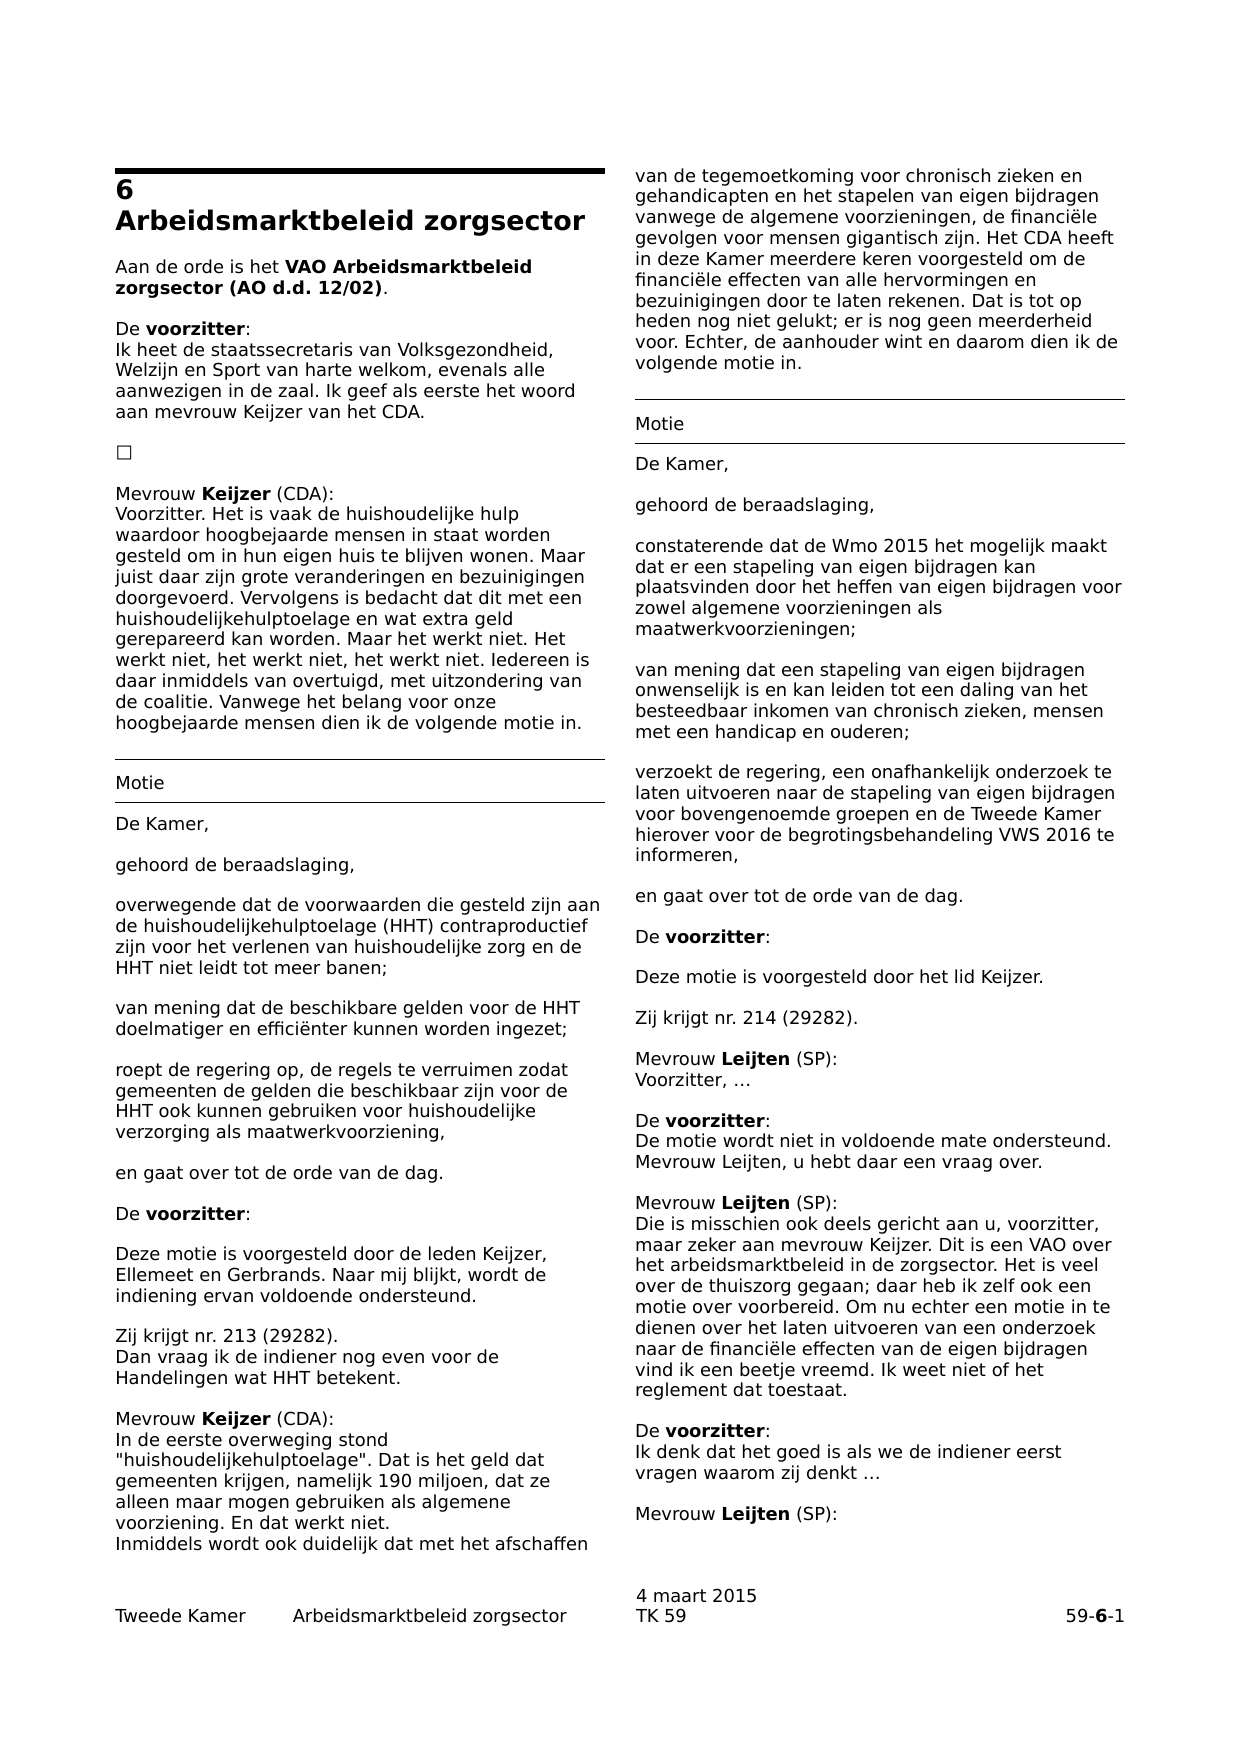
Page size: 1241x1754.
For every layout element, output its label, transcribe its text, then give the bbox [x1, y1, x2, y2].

text Motie [115, 773, 605, 794]
text overwegende dat de voorwaarden die gesteld zijn aan de huishoudelijkehulptoelage (HHT) contraproductief zijn voor het verlenen van huishoudelijke zorg en de HHT niet leidt tot meer banen; [115, 895, 605, 978]
text van de tegemoetkoming voor chronisch zieken en gehandicapten en het stapelen van eigen bijdragen vanwege de algemene voorzieningen, de financiële gevolgen voor mensen gigantisch zijn. Het CDA heeft in deze Kamer meerdere keren voorgesteld om de financiële effecten van alle hervormingen en bezuinigingen door te laten rekenen. Dat is tot op heden nog niet gelukt; er is nog geen meerderheid voor. Echter, de aanhouder wint en daarom dien ik de volgende motie in. [635, 165, 1125, 374]
title 6 Arbeidsmarktbeleid zorgsector [115, 174, 605, 237]
text De motie wordt niet in voldoende mate ondersteund. Mevrouw Leijten, u hebt daar een vraag over. [635, 1131, 1125, 1173]
text ⬜ [115, 443, 605, 463]
text gehoord de beraadslaging, [635, 495, 1125, 516]
text en gaat over tot de orde van de dag. [115, 1163, 605, 1183]
text De voorzitter: [635, 927, 1125, 947]
text Mevrouw Keijzer (CDA): [115, 483, 605, 504]
text roept de regering op, de regels te verruimen zodat gemeenten de gelden die beschikbaar zijn voor de HHT ook kunnen gebruiken voor huishoudelijke verzorging als maatwerkvoorziening, [115, 1060, 605, 1143]
text verzoekt de regering, een onafhankelijk onderzoek te laten uitvoeren naar de stapeling van eigen bijdragen voor bovengenoemde groepen en de Tweede Kamer hierover voor de begrotingsbehandeling VWS 2016 te informeren, [635, 762, 1125, 866]
text De Kamer, [115, 814, 605, 834]
text De voorzitter: [635, 1421, 1125, 1442]
text De voorzitter: [115, 1203, 605, 1224]
text De voorzitter: [635, 1110, 1125, 1131]
text Aan de orde is het VAO Arbeidsmarktbeleid zorgsector (AO d.d. 12/02). [115, 257, 605, 298]
text Ik denk dat het goed is als we de indiener eerst vragen waarom zij denkt … [635, 1442, 1125, 1483]
text Mevrouw Leijten (SP): [635, 1193, 1125, 1213]
text Mevrouw Leijten (SP): [635, 1049, 1125, 1069]
text Ik heet de staatssecretaris van Volksgezondheid, Welzijn en Sport van harte welkom, evenals alle aanwezigen in de zaal. Ik geef als eerste het woord aan mevrouw Keijzer van het CDA. [115, 339, 605, 423]
text Voorzitter. Het is vaak de huishoudelijke hulp waardoor hoogbejaarde mensen in staat worden gesteld om in hun eigen huis te blijven wonen. Maar juist daar zijn grote veranderingen en bezuinigingen doorgevoerd. Vervolgens is bedacht dat dit met een huishoudelijkehulptoelage en wat extra geld gerepareerd kan worden. Maar het werkt niet. Het werkt niet, het werkt niet, het werkt niet. Iedereen is daar inmiddels van overtuigd, met uitzondering van de coalitie. Vanwege het belang voor onze hoogbejaarde mensen dien ik de volgende motie in. [115, 504, 605, 733]
text gehoord de beraadslaging, [115, 854, 605, 875]
text De Kamer, [635, 454, 1125, 475]
text Mevrouw Leijten (SP): [635, 1503, 1125, 1524]
text In de eerste overweging stond "huishoudelijkehulptoelage". Dat is het geld dat gemeenten krijgen, namelijk 190 miljoen, dat ze alleen maar mogen gebruiken als algemene voorziening. En dat werkt niet. [115, 1429, 605, 1533]
text Inmiddels wordt ook duidelijk dat met het afschaffen [115, 1533, 605, 1554]
text De voorzitter: [115, 318, 605, 339]
text constaterende dat de Wmo 2015 het mogelijk maakt dat er een stapeling van eigen bijdragen kan plaatsvinden door het heffen van eigen bijdragen voor zowel algemene voorzieningen als maatwerkvoorzieningen; [635, 536, 1125, 639]
text Motie [635, 413, 1125, 434]
text Deze motie is voorgesteld door het lid Keijzer. [635, 967, 1125, 988]
text Zij krijgt nr. 213 (29282). [115, 1326, 605, 1347]
text en gaat over tot de orde van de dag. [635, 886, 1125, 907]
text Die is misschien ook deels gericht aan u, voorzitter, maar zeker aan mevrouw Keijzer. Dit is een VAO over het arbeidsmarktbeleid in de zorgsector. Het is veel over de thuiszorg gegaan; daar heb ik zelf ook een motie over voorbereid. Om nu echter een motie in te dienen over het laten uitvoeren van een onderzoek naar de financiële effecten van de eigen bijdragen vind ik een beetje vreemd. Ik weet niet of het reglement dat toestaat. [635, 1213, 1125, 1401]
text Voorzitter, … [635, 1069, 1125, 1090]
text Deze motie is voorgesteld door de leden Keijzer, Ellemeet en Gerbrands. Naar mij blijkt, wordt de indiening ervan voldoende ondersteund. [115, 1244, 605, 1306]
text van mening dat een stapeling van eigen bijdragen onwenselijk is en kan leiden tot een daling van het besteedbaar inkomen van chronisch zieken, mensen met een handicap en ouderen; [635, 659, 1125, 742]
text Zij krijgt nr. 214 (29282). [635, 1008, 1125, 1029]
text Dan vraag ik de indiener nog even voor de Handelingen wat HHT betekent. [115, 1347, 605, 1389]
text van mening dat de beschikbare gelden voor de HHT doelmatiger en efficiënter kunnen worden ingezet; [115, 998, 605, 1040]
text Mevrouw Keijzer (CDA): [115, 1409, 605, 1429]
